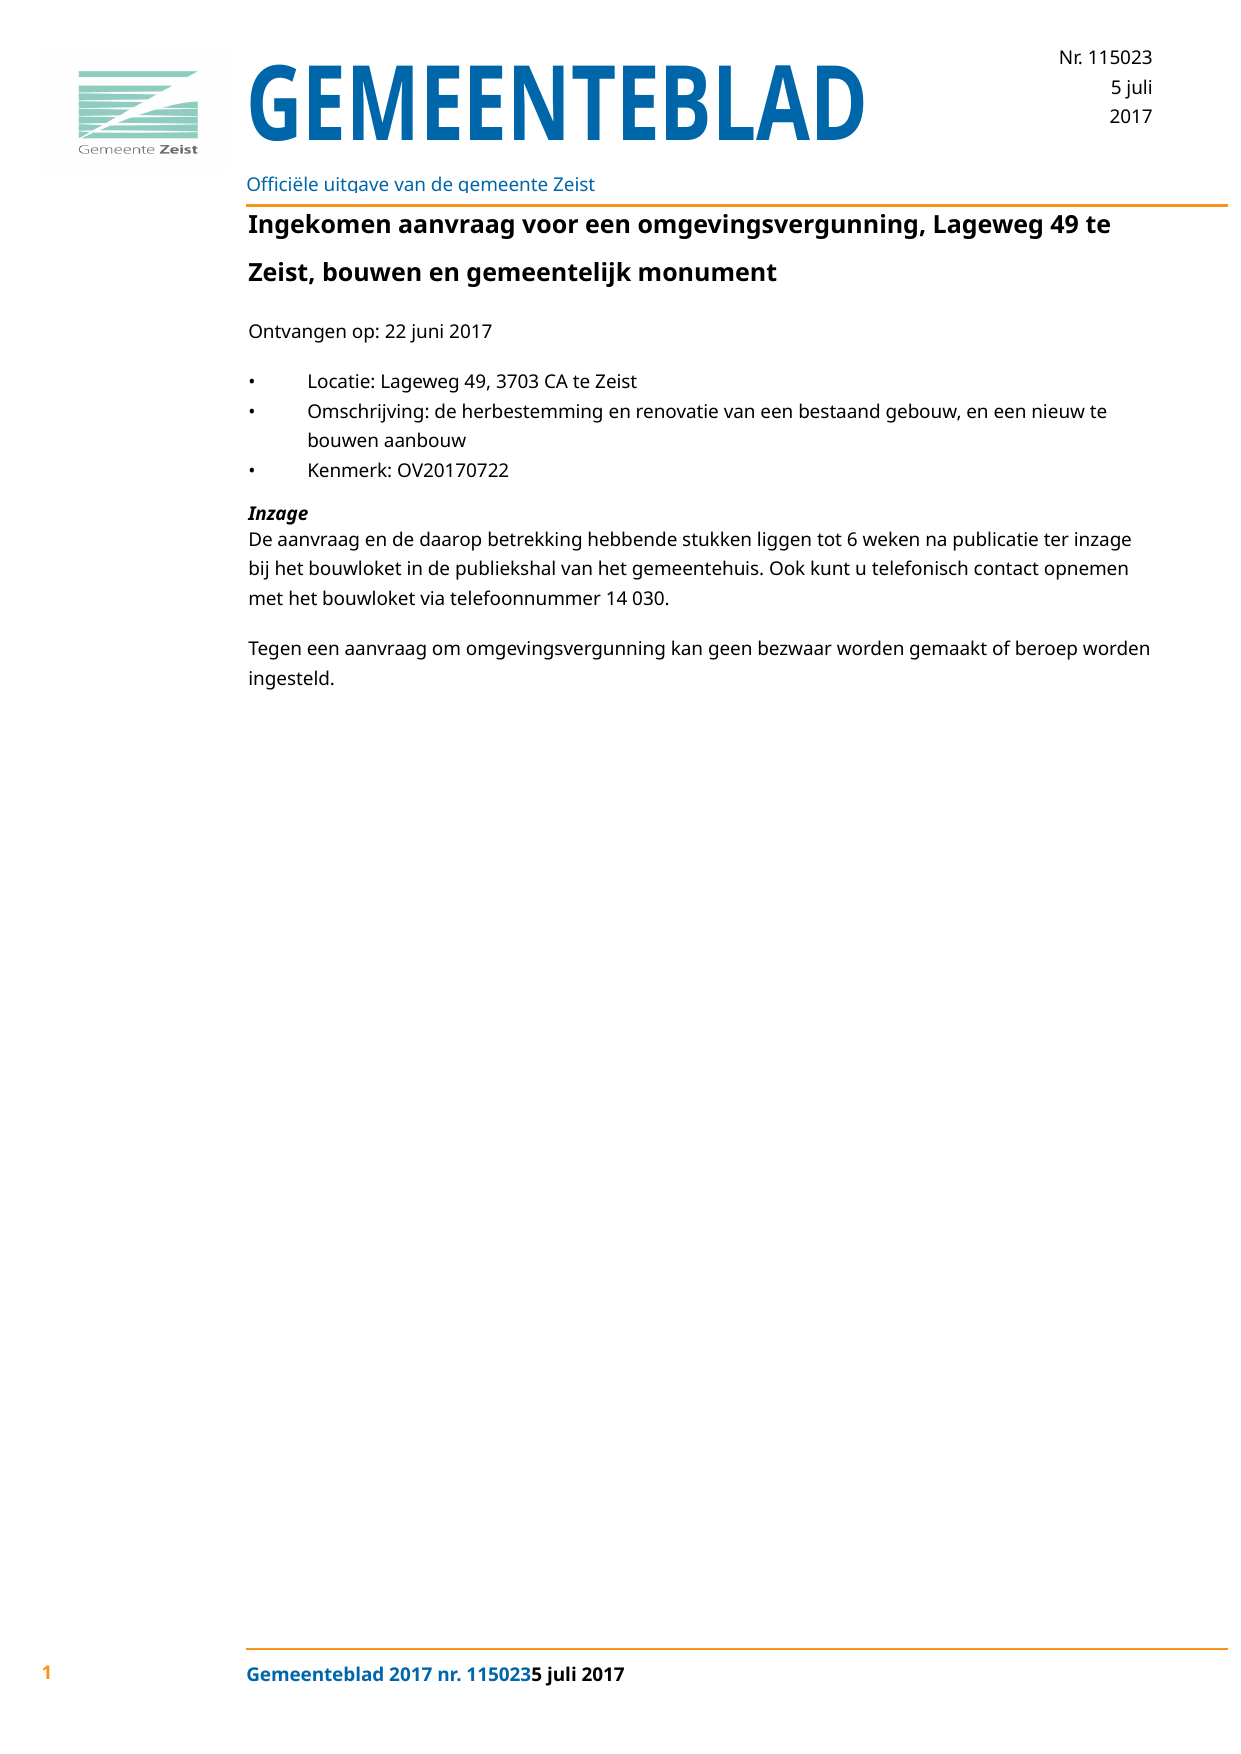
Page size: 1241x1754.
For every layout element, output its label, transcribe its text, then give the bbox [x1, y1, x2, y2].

list Omschrijving: de herbestemming en renovatie van een bestaand gebouw, en een nieuw te bouwen aanbouw [248, 398, 1152, 453]
list Locatie: Lageweg 49, 3703 CA te Zeist [248, 368, 1152, 394]
text Ingekomen aanvraag voor een omgevingsvergunning, Lageweg 49 te Zeist, bouwen en gemeentelijk monument [248, 207, 1152, 288]
picture [41, 47, 231, 172]
text De aanvraag en de daarop betrekking hebbende stukken liggen tot 6 weken na publicatie ter inzage bij het bouwloket in de publiekshal van het gemeentehuis. Ook kunt u telefonisch contact opnemen met het bouwloket via telefoonnummer 14 030. [248, 526, 1152, 611]
list Kenmerk: OV20170722 [248, 457, 1152, 483]
text Ontvangen op: 22 juni 2017 [248, 318, 1152, 344]
text Inzage [248, 500, 1152, 526]
text Tegen een aanvraag om omgevingsvergunning kan geen bezwaar worden gemaakt of beroep worden ingesteld. [248, 636, 1152, 691]
